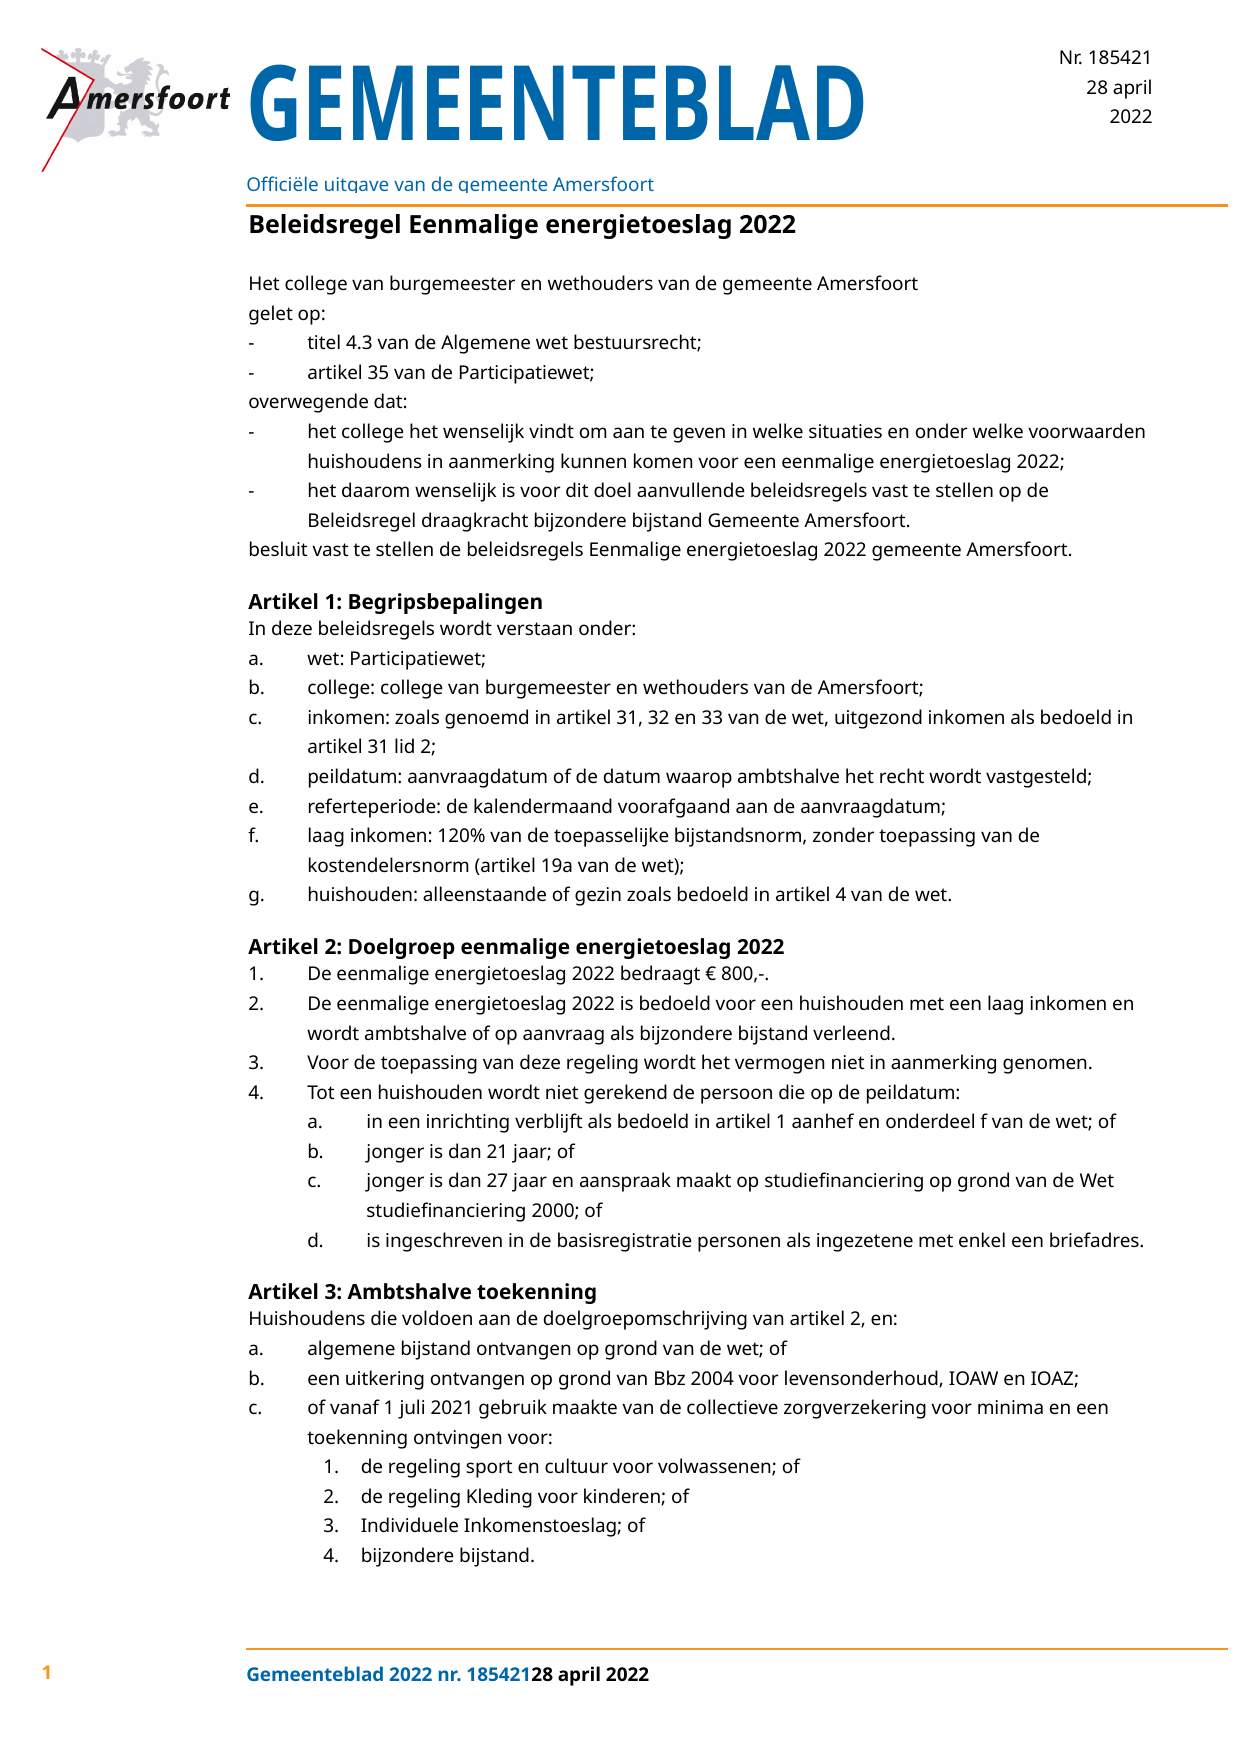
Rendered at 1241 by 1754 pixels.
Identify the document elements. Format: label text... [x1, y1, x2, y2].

list De eenmalige energietoeslag 2022 is bedoeld voor een huishouden met een laag inkomen en wordt ambtshalve of op aanvraag als bijzondere bijstand verleend. [248, 990, 1152, 1045]
list het college het wenselijk vindt om aan te geven in welke situaties en onder welke voorwaarden huishoudens in aanmerking kunnen komen voor een eenmalige energietoeslag 2022; [248, 418, 1152, 473]
list de regeling sport en cultuur voor volwassenen; of [323, 1453, 1152, 1479]
list Individuele Inkomenstoeslag; of [323, 1513, 1152, 1538]
list artikel 35 van de Participatiewet; [248, 359, 1152, 385]
list bijzondere bijstand. [323, 1542, 1152, 1568]
list peildatum: aanvraagdatum of de datum waarop ambtshalve het recht wordt vastgesteld; [248, 763, 1152, 789]
text Artikel 2: Doelgroep eenmalige energietoeslag 2022 [248, 932, 1152, 961]
text overwegende dat: [248, 389, 1152, 414]
list in een inrichting verblijft als bedoeld in artikel 1 aanhef en onderdeel f van de wet; of [307, 1108, 1152, 1134]
list Tot een huishouden wordt niet gerekend de persoon die op de peildatum: [248, 1079, 1152, 1104]
picture [41, 47, 231, 172]
list inkomen: zoals genoemd in artikel 31, 32 en 33 van de wet, uitgezond inkomen als bedoeld in artikel 31 lid 2; [248, 704, 1152, 759]
list wet: Participatiewet; [248, 645, 1152, 671]
text Het college van burgemeester en wethouders van de gemeente Amersfoort [248, 270, 1152, 296]
list De eenmalige energietoeslag 2022 bedraagt € 800,-. [248, 961, 1152, 986]
text gelet op: [248, 300, 1152, 326]
list jonger is dan 27 jaar en aanspraak maakt op studiefinanciering op grond van de Wet studiefinanciering 2000; of [307, 1168, 1152, 1223]
list titel 4.3 van de Algemene wet bestuursrecht; [248, 329, 1152, 355]
list laag inkomen: 120% van de toepasselijke bijstandsnorm, zonder toepassing van de kostendelersnorm (artikel 19a van de wet); [248, 822, 1152, 878]
text Artikel 3: Ambtshalve toekenning [248, 1277, 1152, 1306]
text Artikel 1: Begripsbepalingen [248, 587, 1152, 615]
list referteperiode: de kalendermaand voorafgaand aan de aanvraagdatum; [248, 793, 1152, 819]
list Voor de toepassing van deze regeling wordt het vermogen niet in aanmerking genomen. [248, 1049, 1152, 1075]
text besluit vast te stellen de beleidsregels Eenmalige energietoeslag 2022 gemeente Amersfoort. [248, 537, 1152, 562]
list jonger is dan 21 jaar; of [307, 1138, 1152, 1164]
list de regeling Kleding voor kinderen; of [323, 1483, 1152, 1509]
list of vanaf 1 juli 2021 gebruik maakte van de collectieve zorgverzekering voor minima en een toekenning ontvingen voor: [248, 1394, 1152, 1450]
list huishouden: alleenstaande of gezin zoals bedoeld in artikel 4 van de wet. [248, 882, 1152, 907]
list een uitkering ontvangen op grond van Bbz 2004 voor levensonderhoud, IOAW en IOAZ; [248, 1365, 1152, 1391]
text Huishoudens die voldoen aan de doelgroepomschrijving van artikel 2, en: [248, 1306, 1152, 1331]
list het daarom wenselijk is voor dit doel aanvullende beleidsregels vast te stellen op de Beleidsregel draagkracht bijzondere bijstand Gemeente Amersfoort. [248, 477, 1152, 533]
list algemene bijstand ontvangen op grond van de wet; of [248, 1335, 1152, 1361]
text Beleidsregel Eenmalige energietoeslag 2022 [248, 207, 1152, 241]
list is ingeschreven in de basisregistratie personen als ingezetene met enkel een briefadres. [307, 1227, 1152, 1252]
list college: college van burgemeester en wethouders van de Amersfoort; [248, 674, 1152, 700]
text In deze beleidsregels wordt verstaan onder: [248, 615, 1152, 641]
